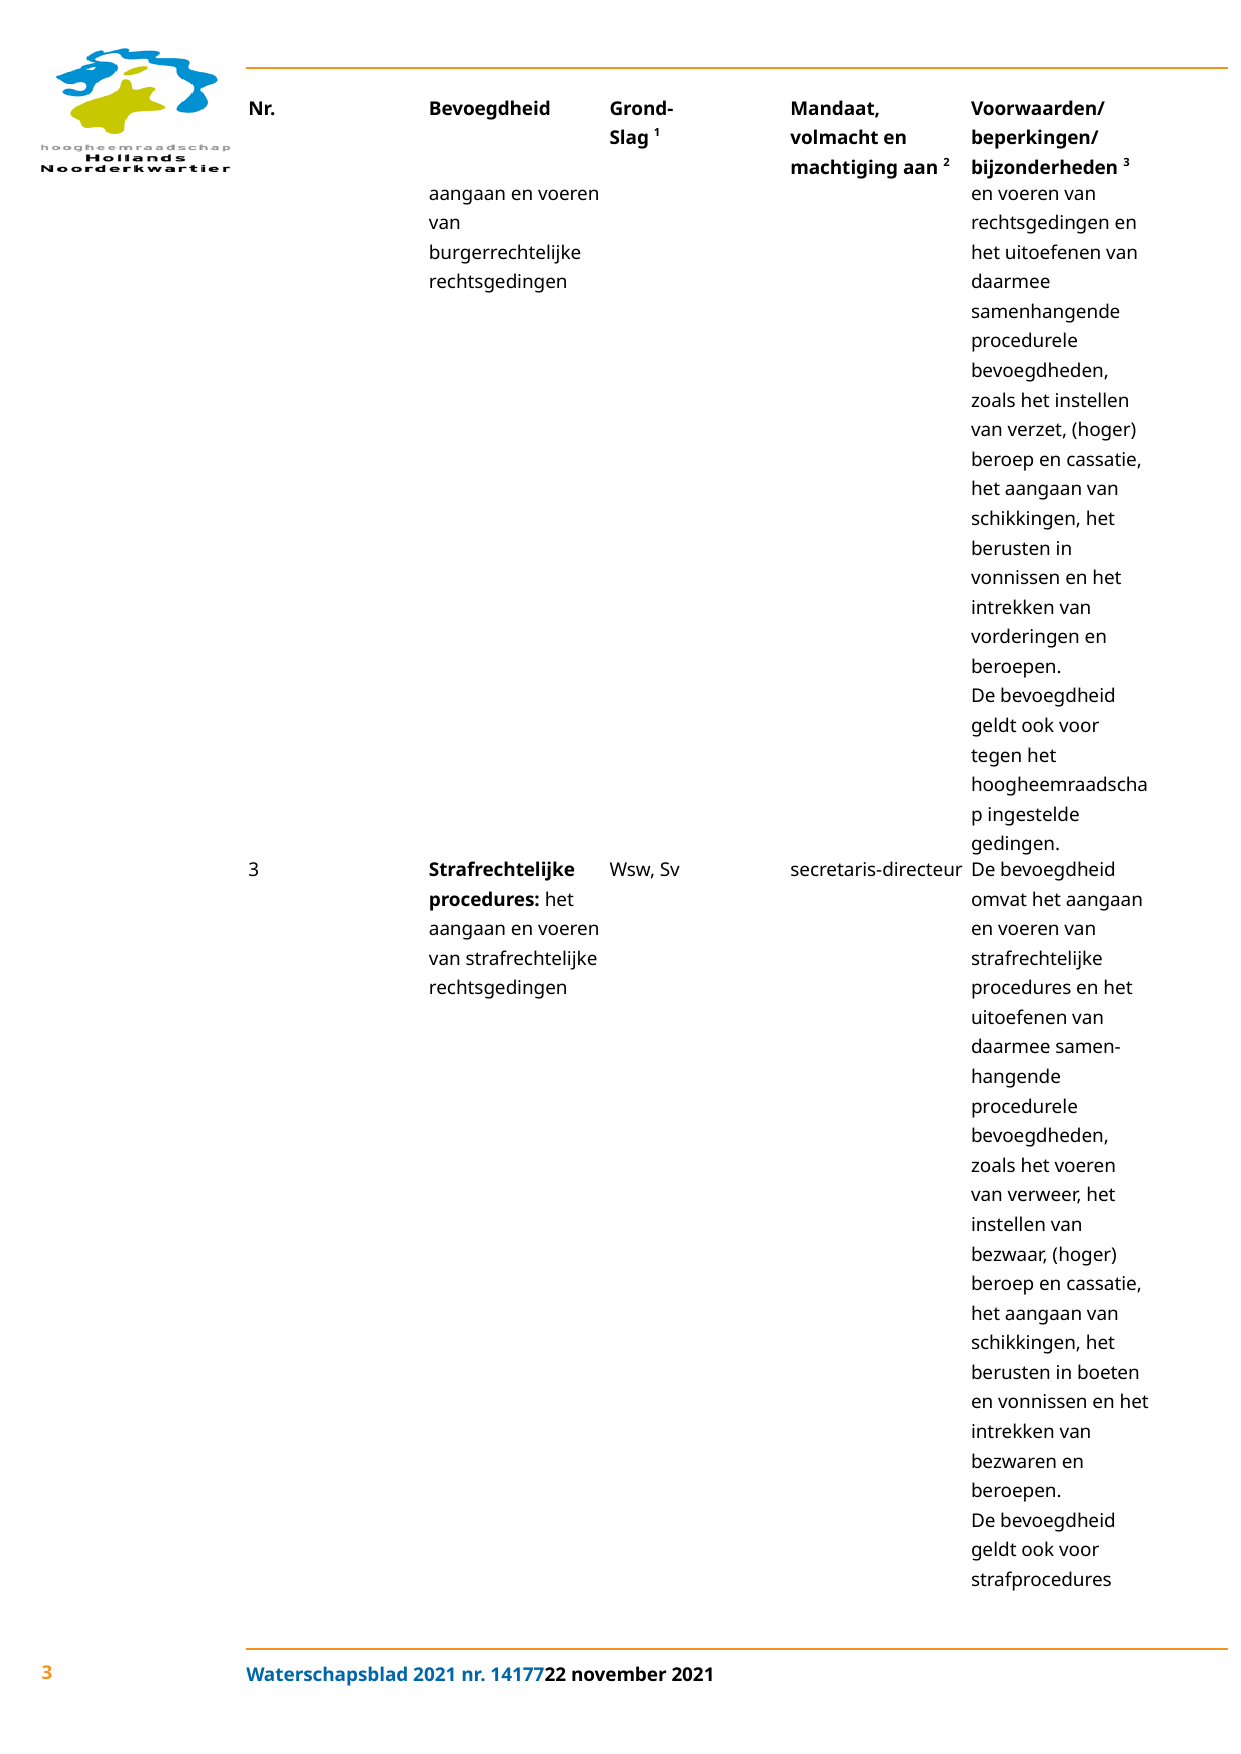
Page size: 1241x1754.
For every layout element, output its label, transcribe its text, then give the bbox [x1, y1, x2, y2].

table_cell en voeren van rechtsgedingen en het uitoefenen van daarmee samenhangende procedurele bevoegdheden, zoals het instellen van verzet, (hoger) beroep en cassatie, het aangaan van schikkingen, het berusten in vonnissen en het intrekken van vorderingen en beroepen. De bevoegdheid geldt ook voor tegen het hoogheemraadschap ingestelde gedingen. [971, 180, 1152, 856]
table_cell 3 [248, 856, 429, 1592]
table_cell [790, 180, 971, 856]
table_cell secretaris-directeur [790, 856, 971, 1592]
table_header Nr. [248, 95, 429, 180]
table_header Voorwaarden/beperkingen/ bijzonderheden 3 [971, 95, 1152, 180]
table_header Mandaat, volmacht en machtiging aan 2 [790, 95, 971, 180]
table_header Bevoegdheid [429, 95, 609, 180]
table_cell aangaan en voeren van burgerrechtelijke rechtsgedingen [429, 180, 609, 856]
table_cell [248, 180, 429, 856]
table_cell Strafrechtelijke procedures: het aangaan en voeren van strafrechtelijke rechtsgedingen [429, 856, 609, 1592]
table_cell [609, 180, 790, 856]
table_cell Wsw, Sv [609, 856, 790, 1592]
picture [41, 47, 231, 172]
table_cell De bevoegdheid omvat het aangaan en voeren van strafrechtelijke procedures en het uitoefenen van daarmee samen-hangende procedurele bevoegdheden, zoals het voeren van verweer, het instellen van bezwaar, (hoger) beroep en cassatie, het aangaan van schikkingen, het berusten in boeten en vonnissen en het intrekken van bezwaren en beroepen. De bevoegdheid geldt ook voor strafprocedures [971, 856, 1152, 1592]
table_header Grond- Slag 1 [609, 95, 790, 180]
